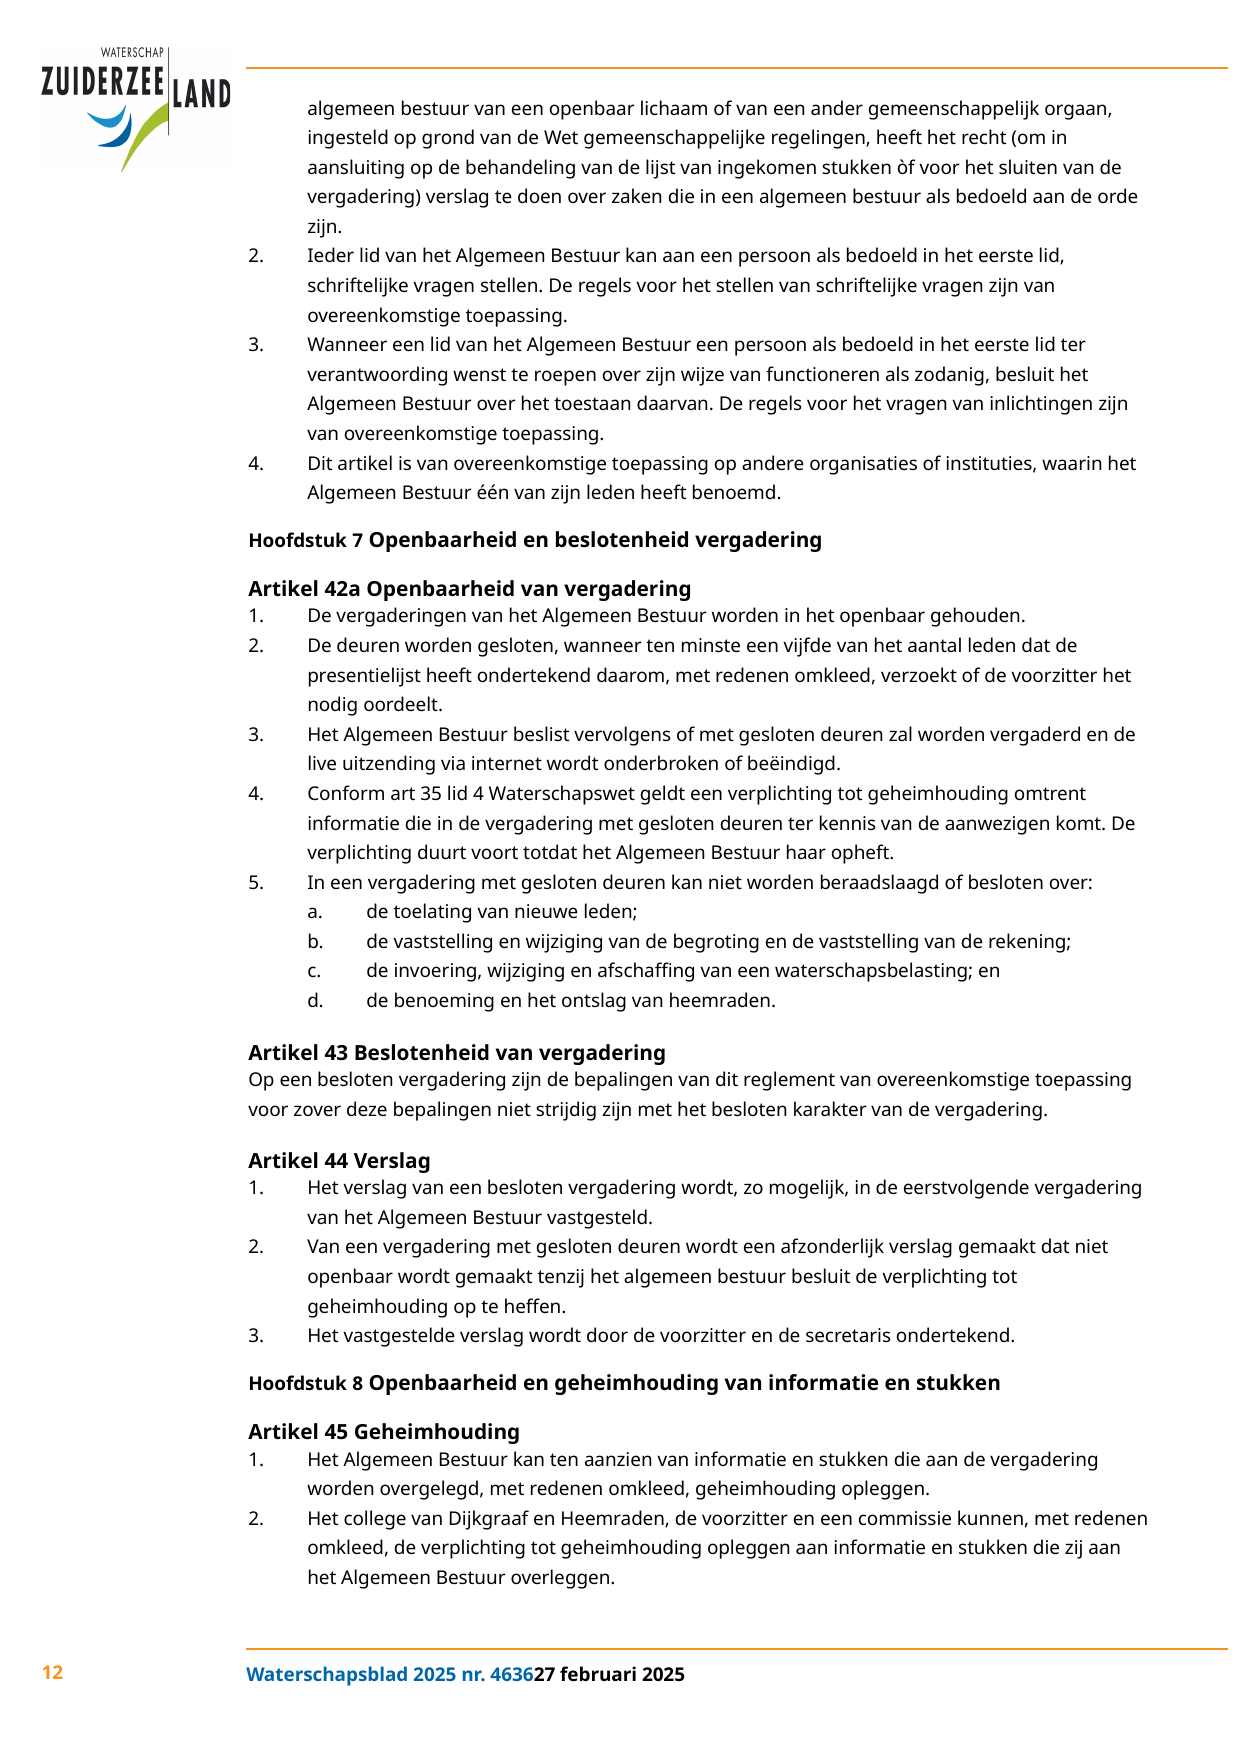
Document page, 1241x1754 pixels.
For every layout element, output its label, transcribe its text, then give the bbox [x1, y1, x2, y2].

list Conform art 35 lid 4 Waterschapswet geldt een verplichting tot geheimhouding omtrent informatie die in de vergadering met gesloten deuren ter kennis van de aanwezigen komt. De verplichting duurt voort totdat het Algemeen Bestuur haar opheft. [248, 780, 1152, 865]
picture [41, 47, 231, 172]
list algemeen bestuur van een openbaar lichaam of van een ander gemeenschappelijk orgaan, ingesteld op grond van de Wet gemeenschappelijke regelingen, heeft het recht (om in aansluiting op de behandeling van de lijst van ingekomen stukken òf voor het sluiten van de vergadering) verslag te doen over zaken die in een algemeen bestuur als bedoeld aan de orde zijn. [248, 95, 1152, 239]
list Wanneer een lid van het Algemeen Bestuur een persoon als bedoeld in het eerste lid ter verantwoording wenst te roepen over zijn wijze van functioneren als zodanig, besluit het Algemeen Bestuur over het toestaan daarvan. De regels voor het vragen van inlichtingen zijn van overeenkomstige toepassing. [248, 331, 1152, 446]
list Het verslag van een besloten vergadering wordt, zo mogelijk, in de eerstvolgende vergadering van het Algemeen Bestuur vastgesteld. [248, 1174, 1152, 1230]
text Artikel 44 Verslag [248, 1146, 1152, 1174]
list Het college van Dijkgraaf en Heemraden, de voorzitter en een commissie kunnen, met redenen omkleed, de verplichting tot geheimhouding opleggen aan informatie en stukken die zij aan het Algemeen Bestuur overleggen. [248, 1505, 1152, 1590]
list Het Algemeen Bestuur beslist vervolgens of met gesloten deuren zal worden vergaderd en de live uitzending via internet wordt onderbroken of beëindigd. [248, 721, 1152, 776]
text Artikel 45 Geheimhouding [248, 1417, 1152, 1446]
text Artikel 42a Openbaarheid van vergadering [248, 574, 1152, 603]
list Van een vergadering met gesloten deuren wordt een afzonderlijk verslag gemaakt dat niet openbaar wordt gemaakt tenzij het algemeen bestuur besluit de verplichting tot geheimhouding op te heffen. [248, 1234, 1152, 1319]
list De deuren worden gesloten, wanneer ten minste een vijfde van het aantal leden dat de presentielijst heeft ondertekend daarom, met redenen omkleed, verzoekt of de voorzitter het nodig oordeelt. [248, 632, 1152, 717]
list Het vastgestelde verslag wordt door de voorzitter en de secretaris ondertekend. [248, 1322, 1152, 1348]
text Hoofdstuk 8 Openbaarheid en geheimhouding van informatie en stukken [248, 1368, 1152, 1397]
text Op een besloten vergadering zijn de bepalingen van dit reglement van overeenkomstige toepassing voor zover deze bepalingen niet strijdig zijn met het besloten karakter van de vergadering. [248, 1066, 1152, 1121]
text Artikel 43 Beslotenheid van vergadering [248, 1038, 1152, 1066]
list In een vergadering met gesloten deuren kan niet worden beraadslaagd of besloten over: [248, 869, 1152, 895]
list de toelating van nieuwe leden; [307, 898, 1152, 924]
list Dit artikel is van overeenkomstige toepassing op andere organisaties of instituties, waarin het Algemeen Bestuur één van zijn leden heeft benoemd. [248, 450, 1152, 505]
list De vergaderingen van het Algemeen Bestuur worden in het openbaar gehouden. [248, 603, 1152, 628]
list de benoeming en het ontslag van heemraden. [307, 987, 1152, 1013]
list de invoering, wijziging en afschaffing van een waterschapsbelasting; en [307, 958, 1152, 983]
list Het Algemeen Bestuur kan ten aanzien van informatie en stukken die aan de vergadering worden overgelegd, met redenen omkleed, geheimhouding opleggen. [248, 1446, 1152, 1501]
list de vaststelling en wijziging van de begroting en de vaststelling van de rekening; [307, 928, 1152, 954]
list Ieder lid van het Algemeen Bestuur kan aan een persoon als bedoeld in het eerste lid, schriftelijke vragen stellen. De regels voor het stellen van schriftelijke vragen zijn van overeenkomstige toepassing. [248, 243, 1152, 328]
text Hoofdstuk 7 Openbaarheid en beslotenheid vergadering [248, 525, 1152, 553]
